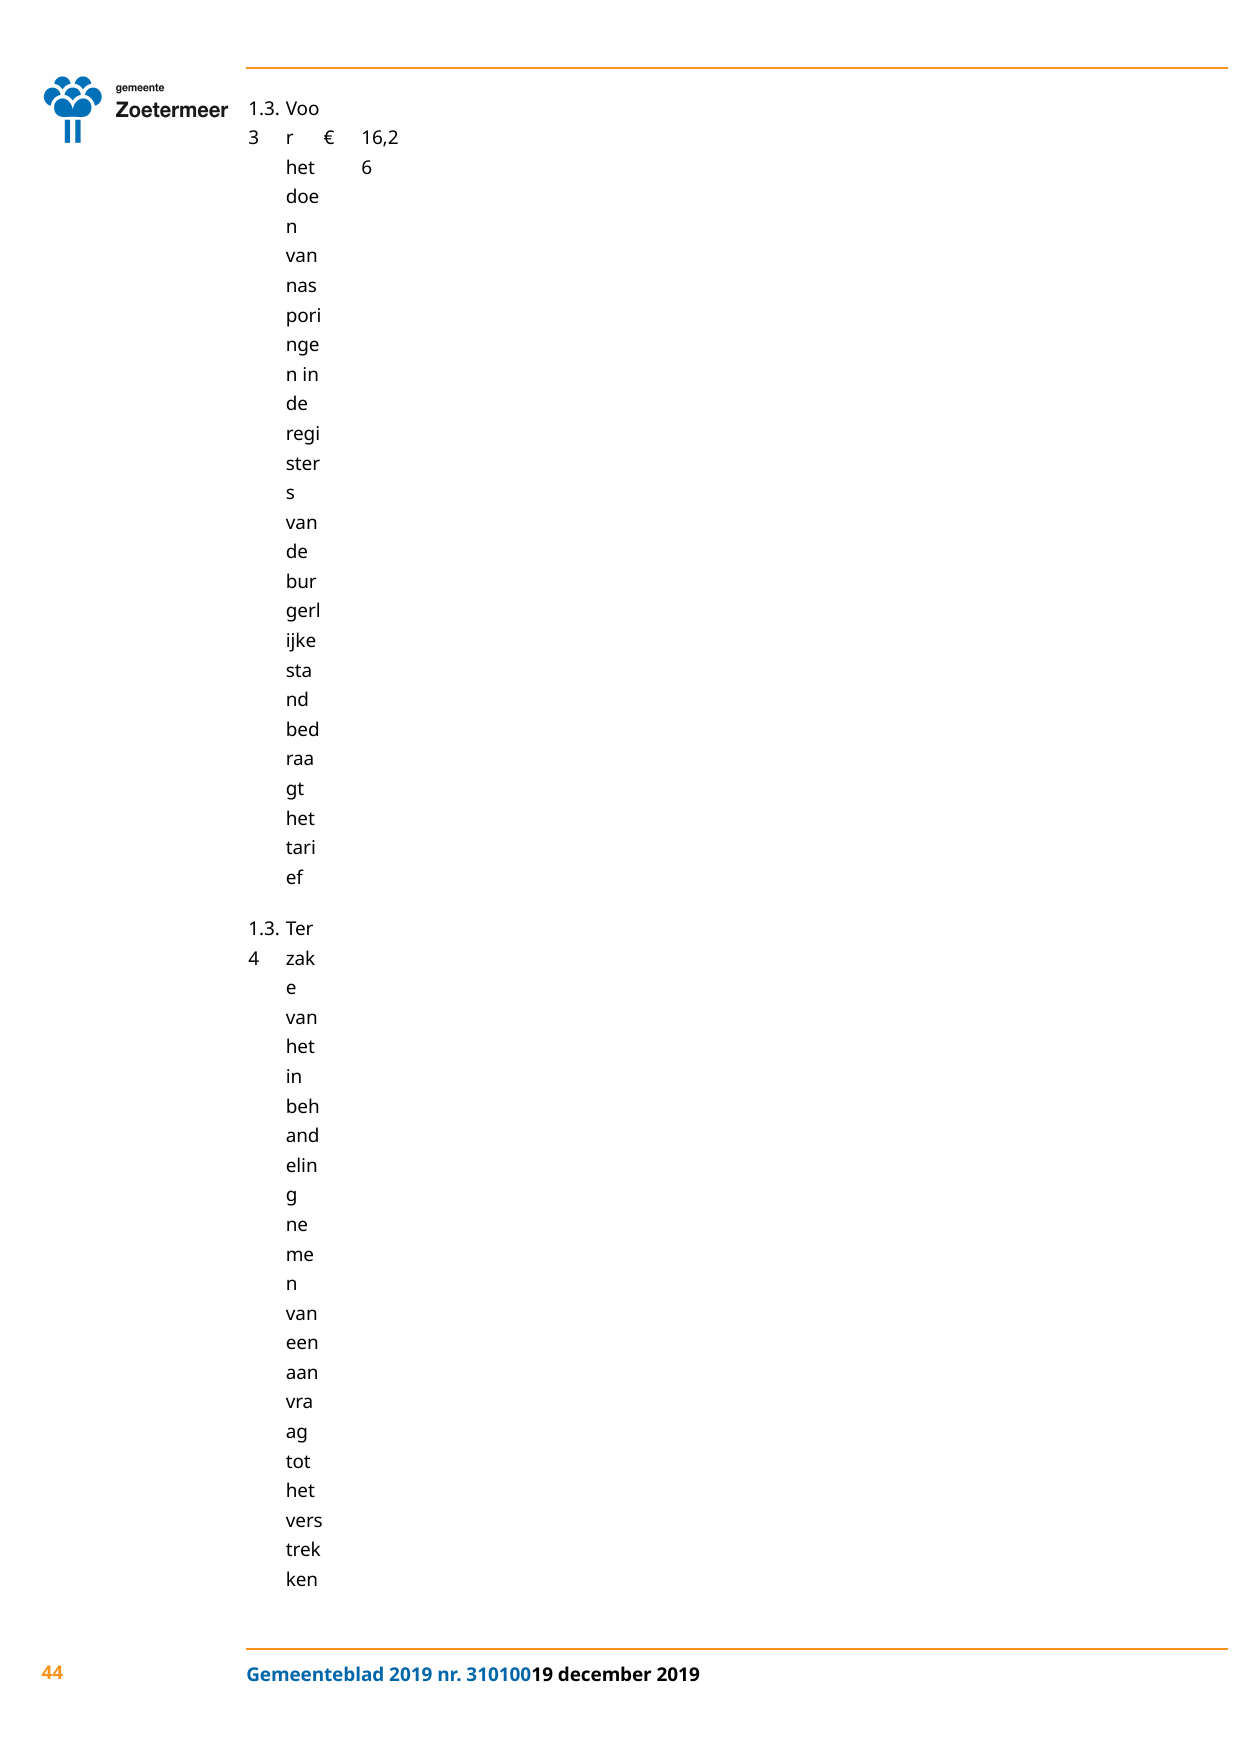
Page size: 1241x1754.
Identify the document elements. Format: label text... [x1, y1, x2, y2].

table_cell 1.3.4 [248, 915, 286, 1592]
table_cell 1.3.3 [248, 95, 286, 890]
table_cell [361, 915, 398, 1592]
table_cell 16,26 [361, 95, 398, 890]
table_cell [286, 890, 323, 915]
table_cell [323, 890, 361, 915]
picture [41, 47, 231, 172]
table_cell Ter zake van het in behandeling nemen van een aanvraag tot het verstrekken [286, 915, 323, 1592]
table_cell € [323, 95, 361, 890]
table_cell [323, 915, 361, 1592]
table_cell [361, 890, 398, 915]
table_cell [248, 890, 286, 915]
table_cell Voor het doen van nasporingen in de registers van de burgerlijke stand bedraagt het tarief [286, 95, 323, 890]
